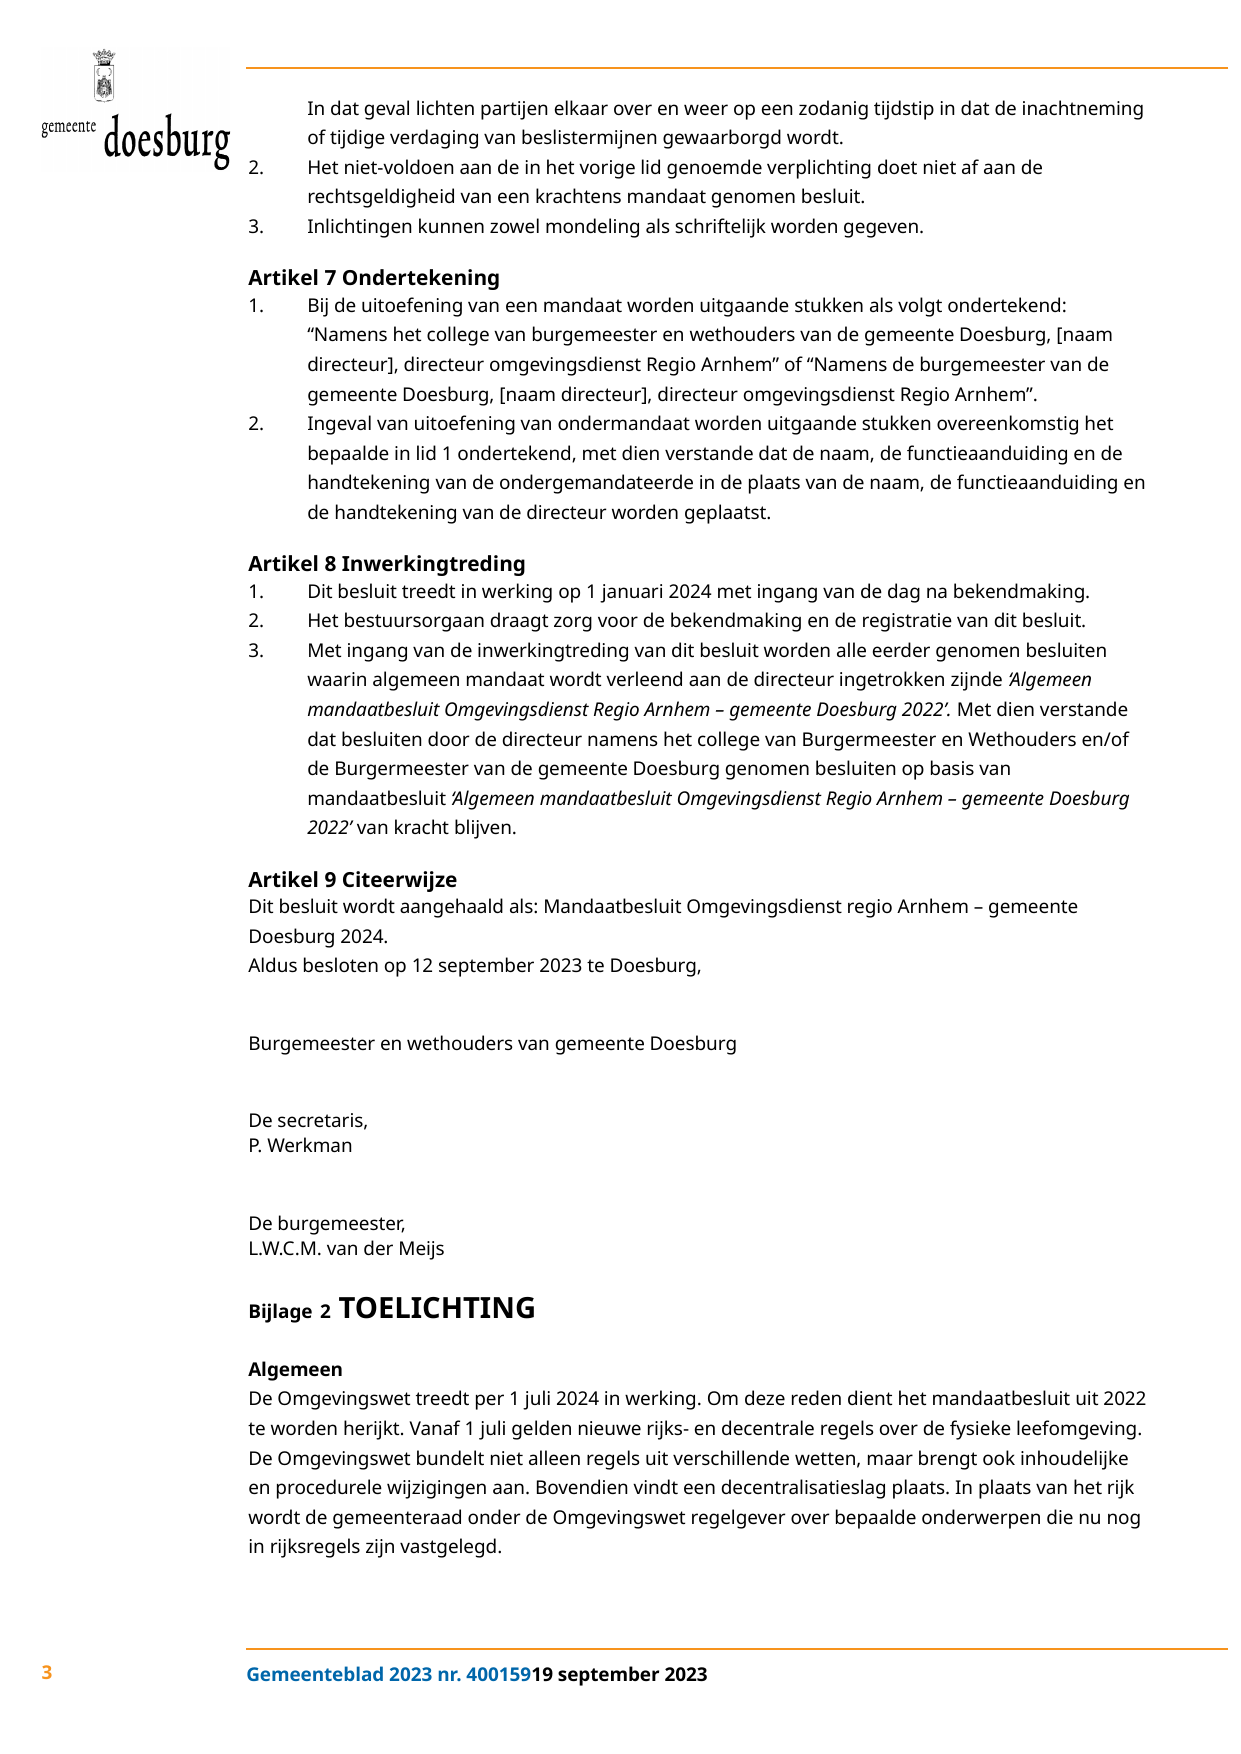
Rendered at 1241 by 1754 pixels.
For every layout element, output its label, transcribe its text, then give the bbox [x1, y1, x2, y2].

text P. Werkman [248, 1133, 1152, 1158]
list Bij de uitoefening van een mandaat worden uitgaande stukken als volgt ondertekend: “Namens het college van burgemeester en wethouders van de gemeente Doesburg, [naam directeur], directeur omgevingsdienst Regio Arnhem” of “Namens de burgemeester van de gemeente Doesburg, [naam directeur], directeur omgevingsdienst Regio Arnhem”. [248, 292, 1152, 406]
list Inlichtingen kunnen zowel mondeling als schriftelijk worden gegeven. [248, 213, 1152, 239]
text Artikel 9 Citeerwijze [248, 865, 1152, 893]
text Burgemeester en wethouders van gemeente Doesburg [248, 1030, 1152, 1056]
list Het bestuursorgaan draagt zorg voor de bekendmaking en de registratie van dit besluit. [248, 607, 1152, 633]
text De Omgevingswet treedt per 1 juli 2024 in werking. Om deze reden dient het mandaatbesluit uit 2022 te worden herijkt. Vanaf 1 juli gelden nieuwe rijks- en decentrale regels over de fysieke leefomgeving. De Omgevingswet bundelt niet alleen regels uit verschillende wetten, maar brengt ook inhoudelijke en procedurele wijzigingen aan. Bovendien vindt een decentralisatieslag plaats. In plaats van het rijk wordt de gemeenteraad onder de Omgevingswet regelgever over bepaalde onderwerpen die nu nog in rijksregels zijn vastgelegd. [248, 1386, 1152, 1559]
text Dit besluit wordt aangehaald als: Mandaatbesluit Omgevingsdienst regio Arnhem – gemeente Doesburg 2024. [248, 893, 1152, 949]
text Artikel 8 Inwerkingtreding [248, 549, 1152, 578]
text De burgemeester, [248, 1210, 1152, 1236]
list Ingeval van uitoefening van ondermandaat worden uitgaande stukken overeenkomstig het bepaalde in lid 1 ondertekend, met dien verstande dat de naam, de functieaanduiding en de handtekening van de ondergemandateerde in de plaats van de naam, de functieaanduiding en de handtekening van de directeur worden geplaatst. [248, 410, 1152, 525]
text Bijlage 2 TOELICHTING [248, 1287, 1152, 1327]
text Artikel 7 Ondertekening [248, 263, 1152, 292]
list Dit besluit treedt in werking op 1 januari 2024 met ingang van de dag na bekendmaking. [248, 578, 1152, 604]
picture [41, 47, 231, 172]
text Algemeen [248, 1356, 1152, 1382]
list Het niet-voldoen aan de in het vorige lid genoemde verplichting doet niet af aan de rechtsgeldigheid van een krachtens mandaat genomen besluit. [248, 154, 1152, 209]
text Aldus besloten op 12 september 2023 te Doesburg, [248, 953, 1152, 978]
text L.W.C.M. van der Meijs [248, 1236, 1152, 1261]
text De secretaris, [248, 1107, 1152, 1133]
list In dat geval lichten partijen elkaar over en weer op een zodanig tijdstip in dat de inachtneming of tijdige verdaging van beslistermijnen gewaarborgd wordt. [248, 95, 1152, 150]
list Met ingang van de inwerkingtreding van dit besluit worden alle eerder genomen besluiten waarin algemeen mandaat wordt verleend aan de directeur ingetrokken zijnde ‘Algemeen mandaatbesluit Omgevingsdienst Regio Arnhem – gemeente Doesburg 2022’. Met dien verstande dat besluiten door de directeur namens het college van Burgermeester en Wethouders en/of de Burgermeester van de gemeente Doesburg genomen besluiten op basis van mandaatbesluit ‘Algemeen mandaatbesluit Omgevingsdienst Regio Arnhem – gemeente Doesburg 2022’ van kracht blijven. [248, 637, 1152, 840]
